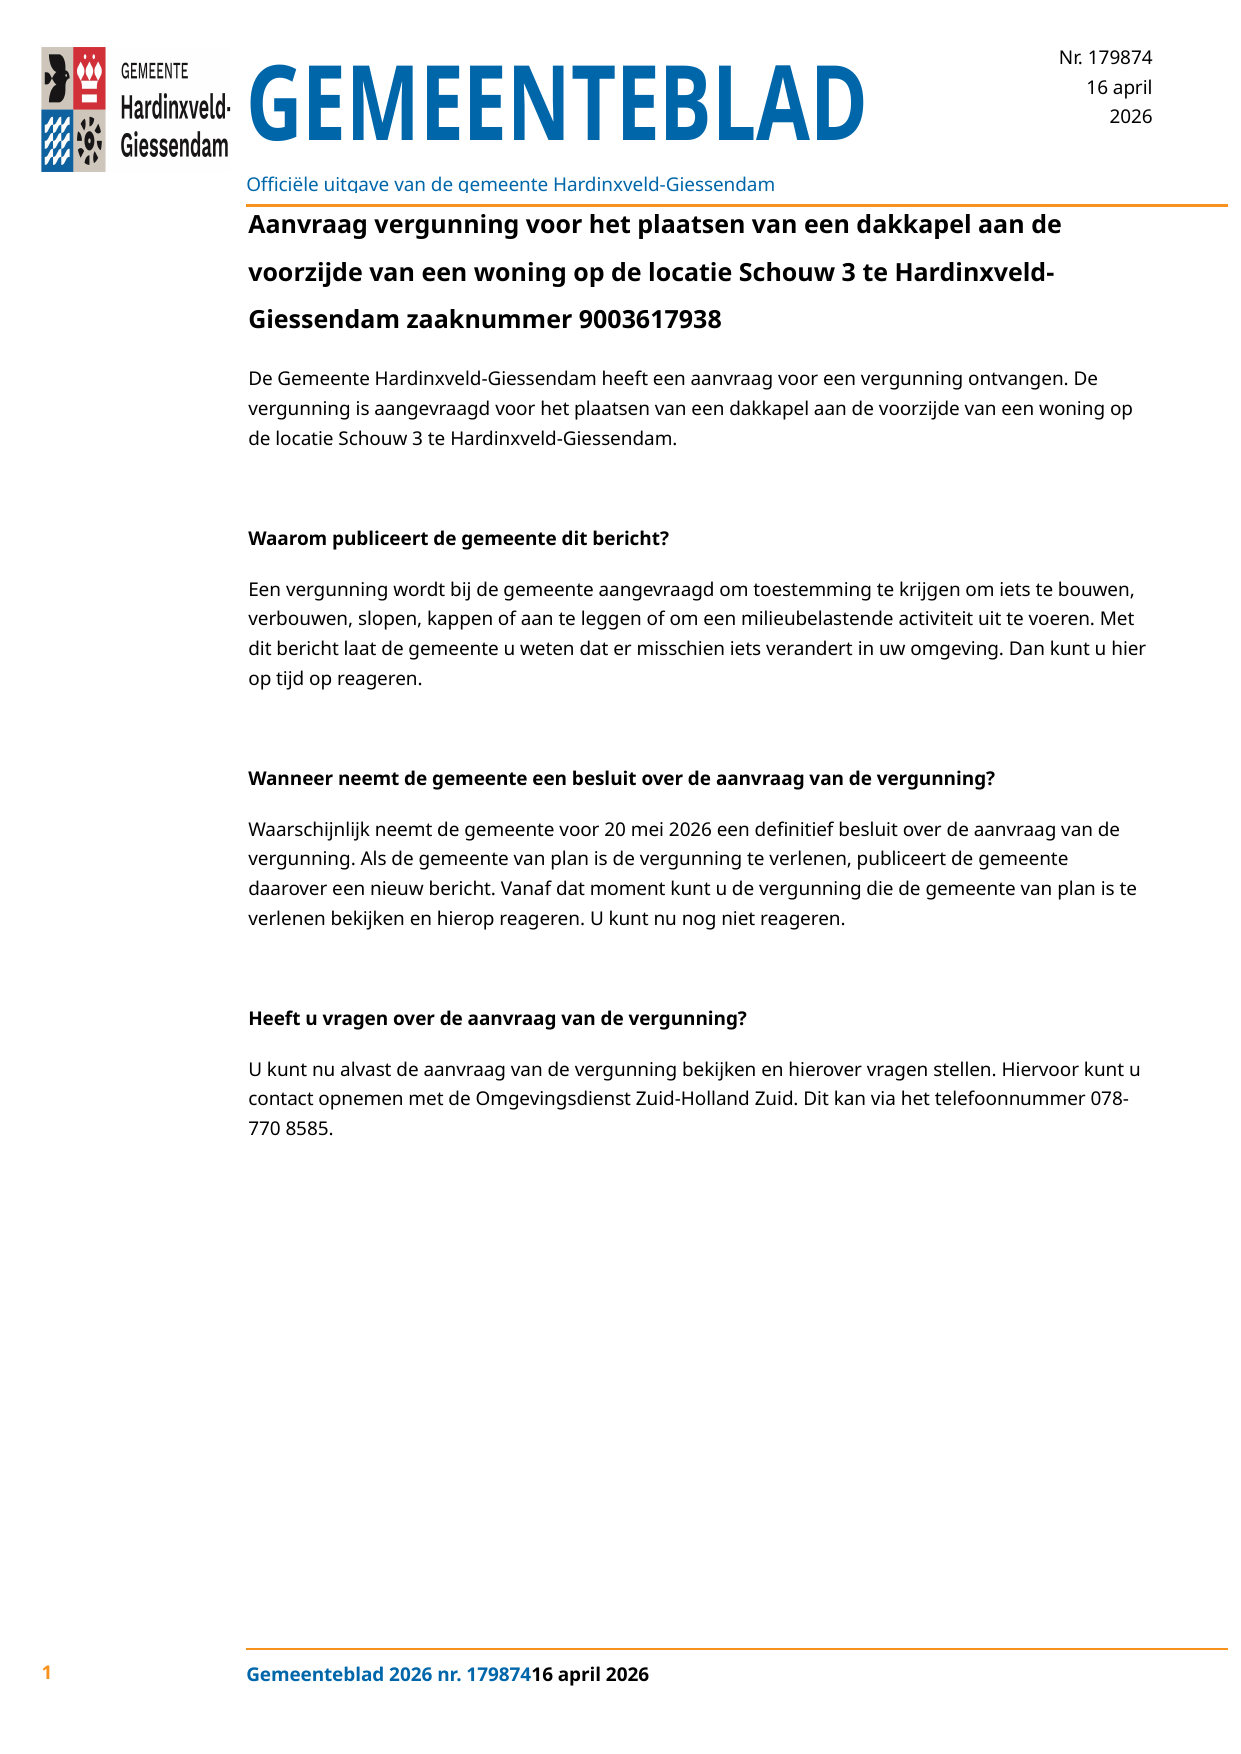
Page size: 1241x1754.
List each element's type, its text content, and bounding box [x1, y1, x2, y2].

text Heeft u vragen over de aanvraag van de vergunning? [248, 1006, 1152, 1031]
text Een vergunning wordt bij de gemeente aangevraagd om toestemming te krijgen om iets te bouwen, verbouwen, slopen, kappen of aan te leggen of om een milieubelastende activiteit uit te voeren. Met dit bericht laat de gemeente u weten dat er misschien iets verandert in uw omgeving. Dan kunt u hier op tijd op reageren. [248, 576, 1152, 690]
text Aanvraag vergunning voor het plaatsen van een dakkapel aan de voorzijde van een woning op de locatie Schouw 3 te Hardinxveld-Giessendam zaaknummer 9003617938 [248, 207, 1152, 336]
text Waarom publiceert de gemeente dit bericht? [248, 526, 1152, 551]
text Wanneer neemt de gemeente een besluit over de aanvraag van de vergunning? [248, 766, 1152, 791]
text Waarschijnlijk neemt de gemeente voor 20 mei 2026 een definitief besluit over de aanvraag van de vergunning. Als de gemeente van plan is de vergunning te verlenen, publiceert de gemeente daarover een nieuw bericht. Vanaf dat moment kunt u de vergunning die de gemeente van plan is te verlenen bekijken en hierop reageren. U kunt nu nog niet reageren. [248, 816, 1152, 930]
text U kunt nu alvast de aanvraag van de vergunning bekijken en hierover vragen stellen. Hiervoor kunt u contact opnemen met de Omgevingsdienst Zuid-Holland Zuid. Dit kan via het telefoonnummer 078-770 8585. [248, 1056, 1152, 1141]
text De Gemeente Hardinxveld-Giessendam heeft een aanvraag voor een vergunning ontvangen. De vergunning is aangevraagd voor het plaatsen van een dakkapel aan de voorzijde van een woning op de locatie Schouw 3 te Hardinxveld-Giessendam. [248, 366, 1152, 450]
picture [41, 47, 231, 172]
